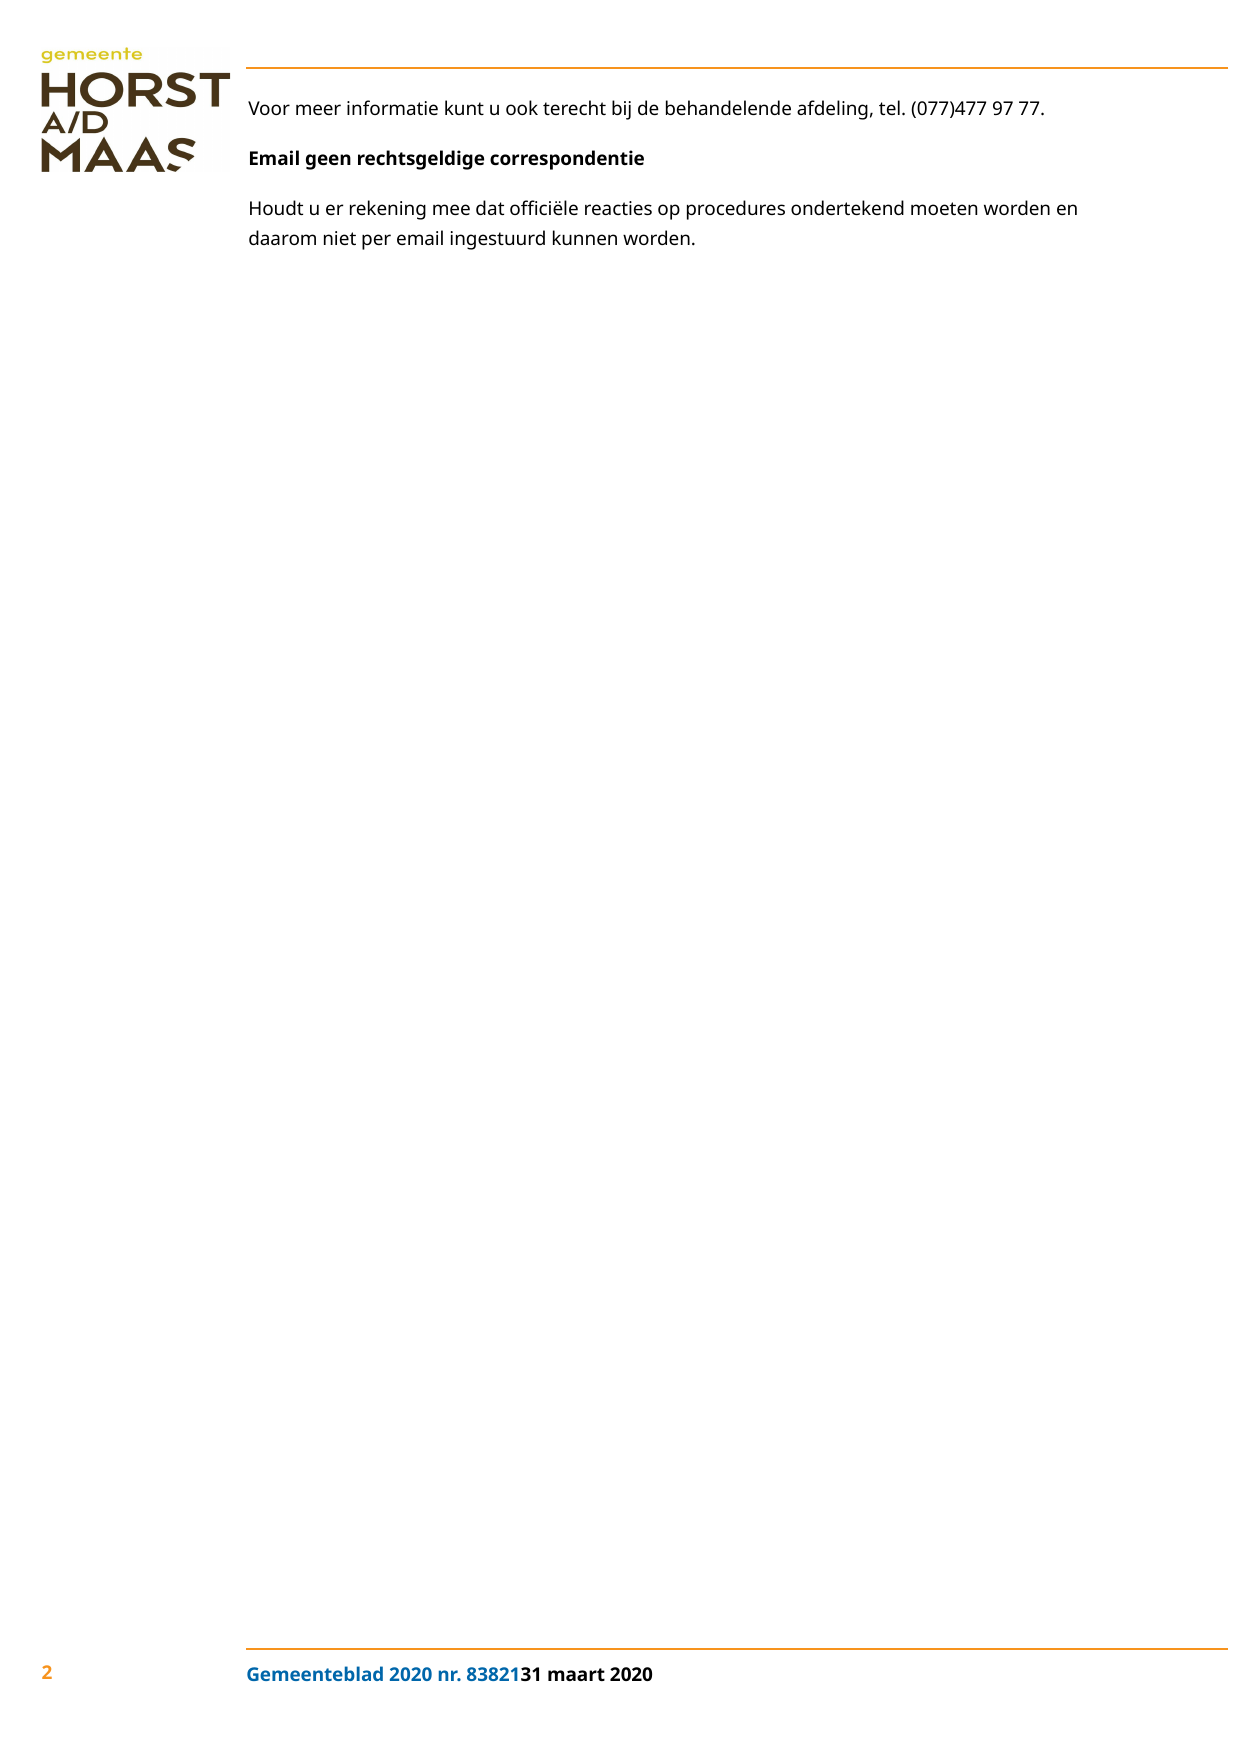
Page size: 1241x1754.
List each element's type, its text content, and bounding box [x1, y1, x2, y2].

text Voor meer informatie kunt u ook terecht bij de behandelende afdeling, tel. (077)477 97 77. [248, 95, 1152, 121]
text Houdt u er rekening mee dat officiële reacties op procedures ondertekend moeten worden en daarom niet per email ingestuurd kunnen worden. [248, 196, 1152, 251]
picture [41, 47, 231, 172]
text Email geen rechtsgeldige correspondentie [248, 145, 1152, 171]
